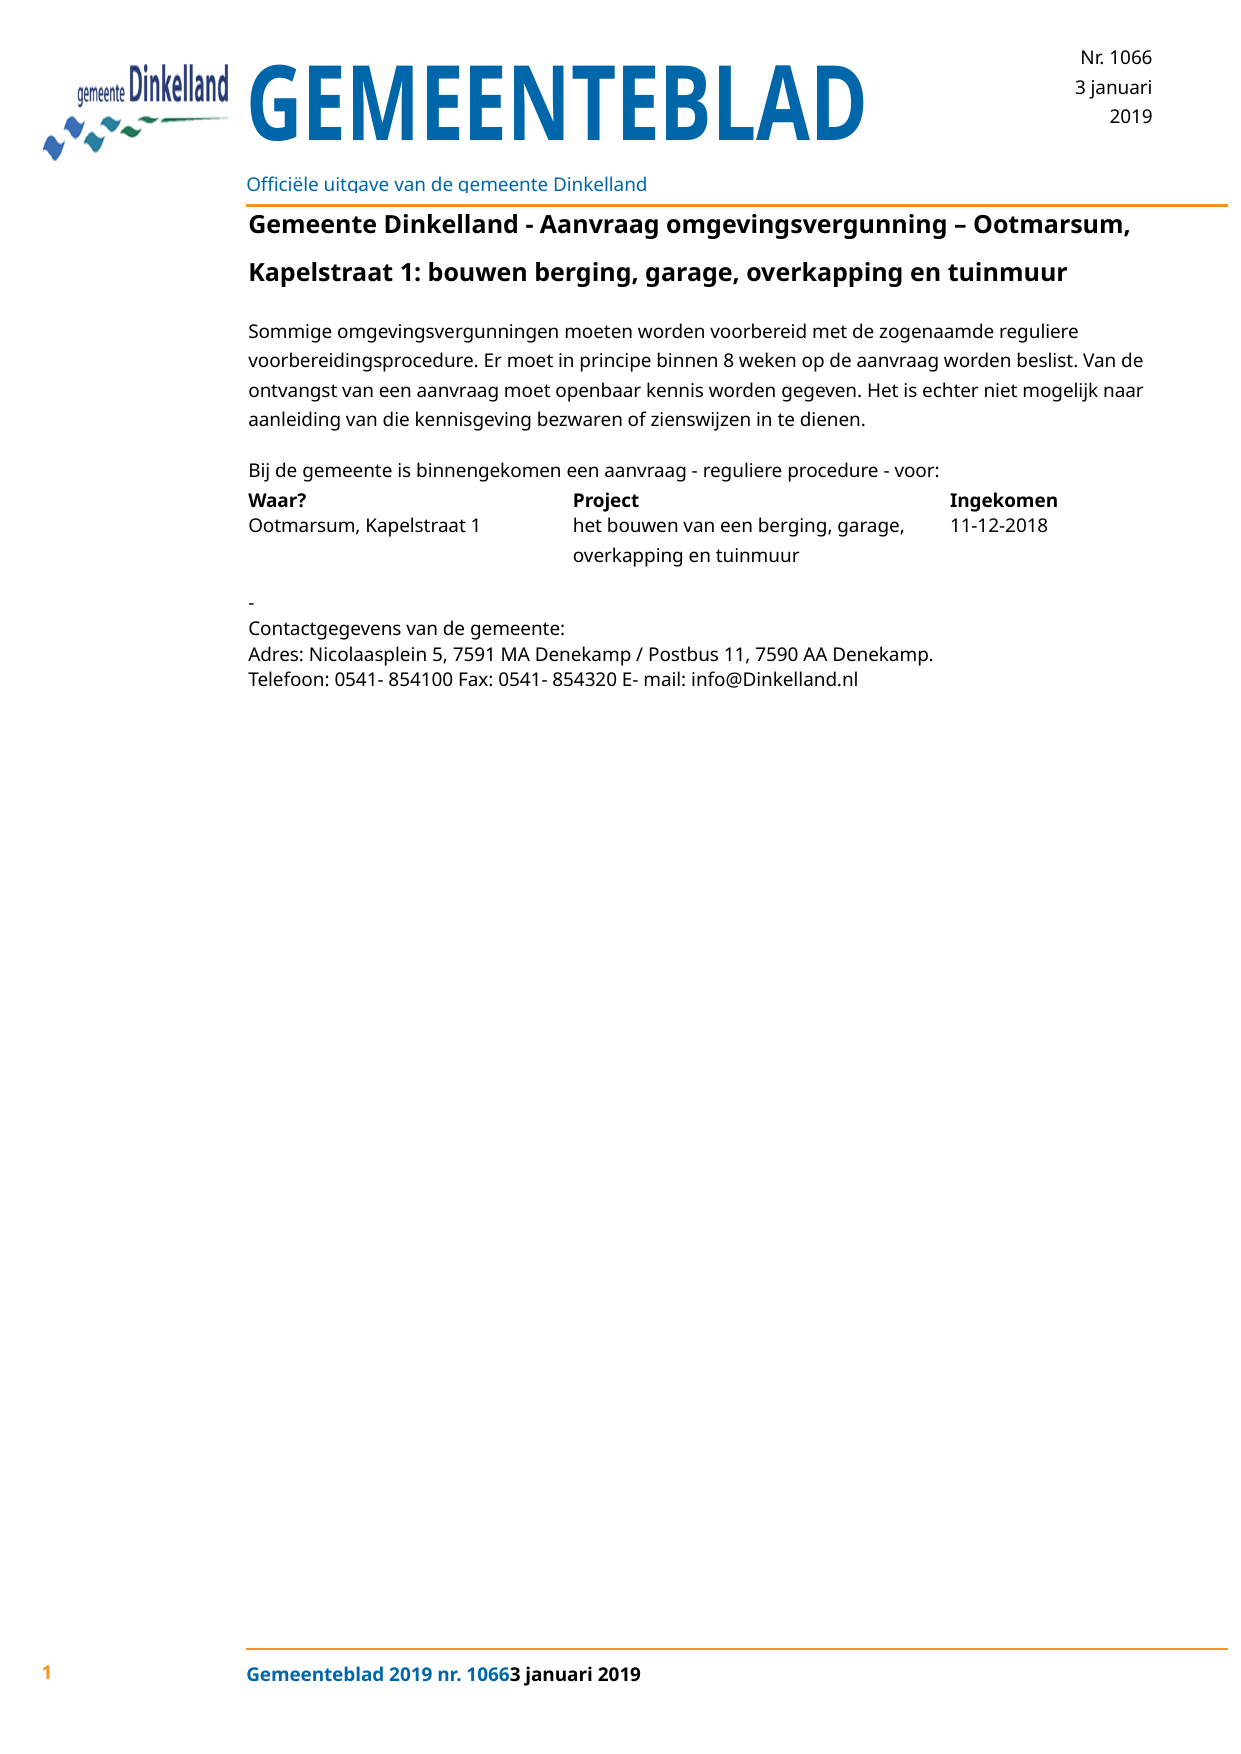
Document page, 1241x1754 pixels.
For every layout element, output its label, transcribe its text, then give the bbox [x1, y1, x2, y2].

text Gemeente Dinkelland - Aanvraag omgevingsvergunning – Ootmarsum, Kapelstraat 1: bouwen berging, garage, overkapping en tuinmuur [248, 207, 1152, 288]
table_cell 11-12-2018 [950, 513, 1152, 568]
text - [248, 589, 1152, 615]
text Sommige omgevingsvergunningen moeten worden voorbereid met de zogenaamde reguliere voorbereidingsprocedure. Er moet in principe binnen 8 weken op de aanvraag worden beslist. Van de ontvangst van een aanvraag moet openbaar kennis worden gegeven. Het is echter niet mogelijk naar aanleiding van die kennisgeving bezwaren of zienswijzen in te dienen. [248, 318, 1152, 432]
text Bij de gemeente is binnengekomen een aanvraag - reguliere procedure - voor: [248, 457, 1152, 483]
table_cell het bouwen van een berging, garage, overkapping en tuinmuur [573, 513, 950, 568]
table_header Waar? [248, 487, 573, 512]
table_header Ingekomen [950, 487, 1152, 512]
picture [41, 47, 231, 172]
text Adres: Nicolaasplein 5, 7591 MA Denekamp / Postbus 11, 7590 AA Denekamp. [248, 641, 1152, 666]
table_header Project [573, 487, 950, 512]
text Contactgegevens van de gemeente: [248, 615, 1152, 641]
text Telefoon: 0541- 854100 Fax: 0541- 854320 E- mail: info@Dinkelland.nl [248, 666, 1152, 692]
table_cell Ootmarsum, Kapelstraat 1 [248, 513, 573, 568]
